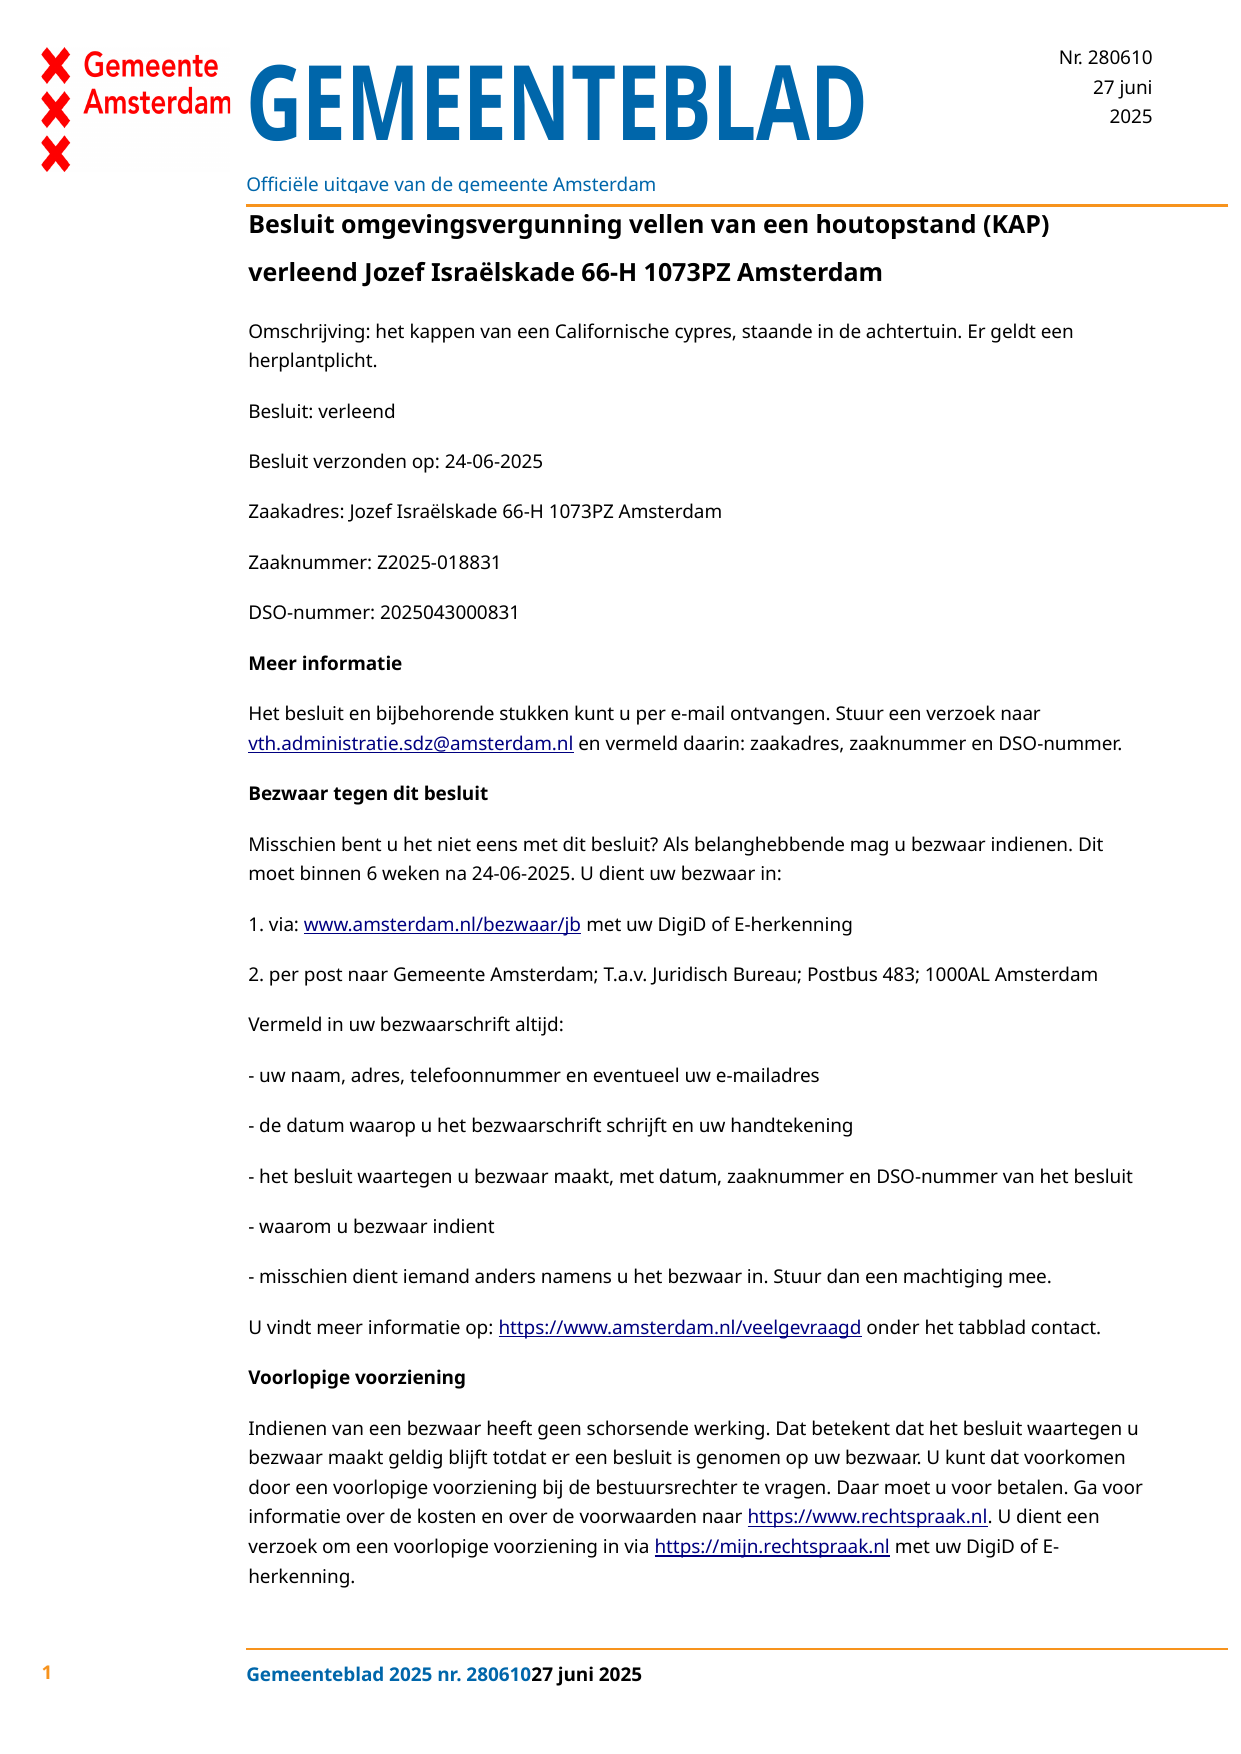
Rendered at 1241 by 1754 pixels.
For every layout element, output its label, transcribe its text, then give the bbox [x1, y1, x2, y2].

picture [41, 47, 231, 172]
text Indienen van een bezwaar heeft geen schorsende werking. Dat betekent dat het besluit waartegen u bezwaar maakt geldig blijft totdat er een besluit is genomen op uw bezwaar. U kunt dat voorkomen door een voorlopige voorziening bij de bestuursrechter te vragen. Daar moet u voor betalen. Ga voor informatie over de kosten en over de voorwaarden naar https://www.rechtspraak.nl. U dient een verzoek om een voorlopige voorziening in via https://mijn.rechtspraak.nl met uw DigiD of E-herkenning. [248, 1415, 1152, 1589]
text Misschien bent u het niet eens met dit besluit? Als belanghebbende mag u bezwaar indienen. Dit moet binnen 6 weken na 24-06-2025. U dient uw bezwaar in: [248, 831, 1152, 886]
text Besluit verzonden op: 24-06-2025 [248, 448, 1152, 474]
text 1. via: www.amsterdam.nl/bezwaar/jb met uw DigiD of E-herkenning [248, 911, 1152, 937]
text DSO-nummer: 2025043000831 [248, 599, 1152, 625]
text 2. per post naar Gemeente Amsterdam; T.a.v. Juridisch Bureau; Postbus 483; 1000AL Amsterdam [248, 961, 1152, 987]
text Het besluit en bijbehorende stukken kunt u per e-mail ontvangen. Stuur een verzoek naar vth.administratie.sdz@amsterdam.nl en vermeld daarin: zaakadres, zaaknummer en DSO-nummer. [248, 700, 1152, 756]
text - misschien dient iemand anders namens u het bezwaar in. Stuur dan een machtiging mee. [248, 1264, 1152, 1289]
text Meer informatie [248, 650, 1152, 676]
text - uw naam, adres, telefoonnummer en eventueel uw e-mailadres [248, 1062, 1152, 1088]
text Voorlopige voorziening [248, 1364, 1152, 1390]
text Omschrijving: het kappen van een Californische cypres, staande in de achtertuin. Er geldt een herplantplicht. [248, 318, 1152, 373]
text - de datum waarop u het bezwaarschrift schrijft en uw handtekening [248, 1112, 1152, 1138]
text Vermeld in uw bezwaarschrift altijd: [248, 1012, 1152, 1037]
text Besluit: verleend [248, 398, 1152, 424]
text Zaakadres: Jozef Israëlskade 66-H 1073PZ Amsterdam [248, 499, 1152, 524]
text Zaaknummer: Z2025-018831 [248, 549, 1152, 575]
text Besluit omgevingsvergunning vellen van een houtopstand (KAP) verleend Jozef Israëlskade 66-H 1073PZ Amsterdam [248, 207, 1152, 288]
text - het besluit waartegen u bezwaar maakt, met datum, zaaknummer en DSO-nummer van het besluit [248, 1163, 1152, 1189]
text - waarom u bezwaar indient [248, 1213, 1152, 1239]
text Bezwaar tegen dit besluit [248, 780, 1152, 806]
text U vindt meer informatie op: https://www.amsterdam.nl/veelgevraagd onder het tabblad contact. [248, 1314, 1152, 1340]
